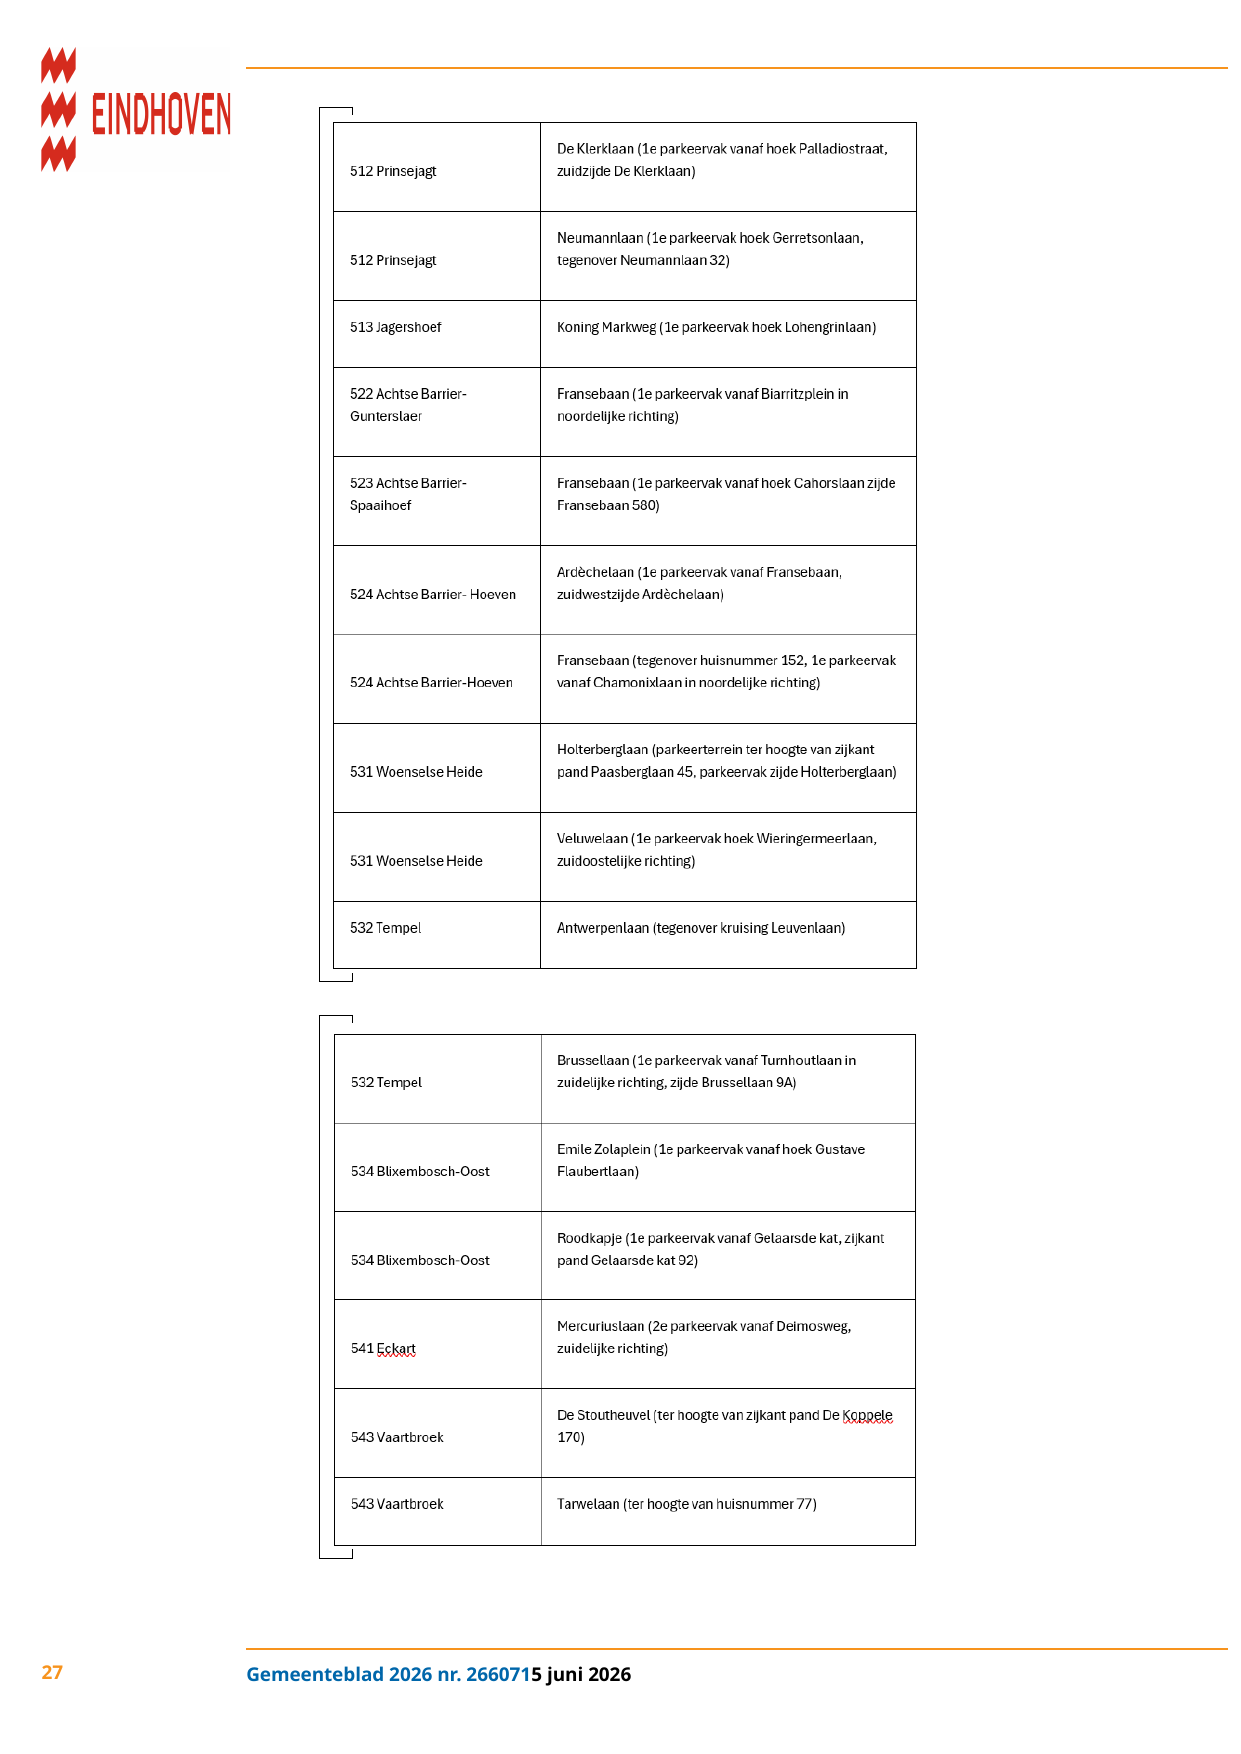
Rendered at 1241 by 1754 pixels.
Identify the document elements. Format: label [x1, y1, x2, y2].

picture [41, 47, 231, 172]
picture [327, 1023, 919, 1549]
picture [327, 115, 919, 973]
